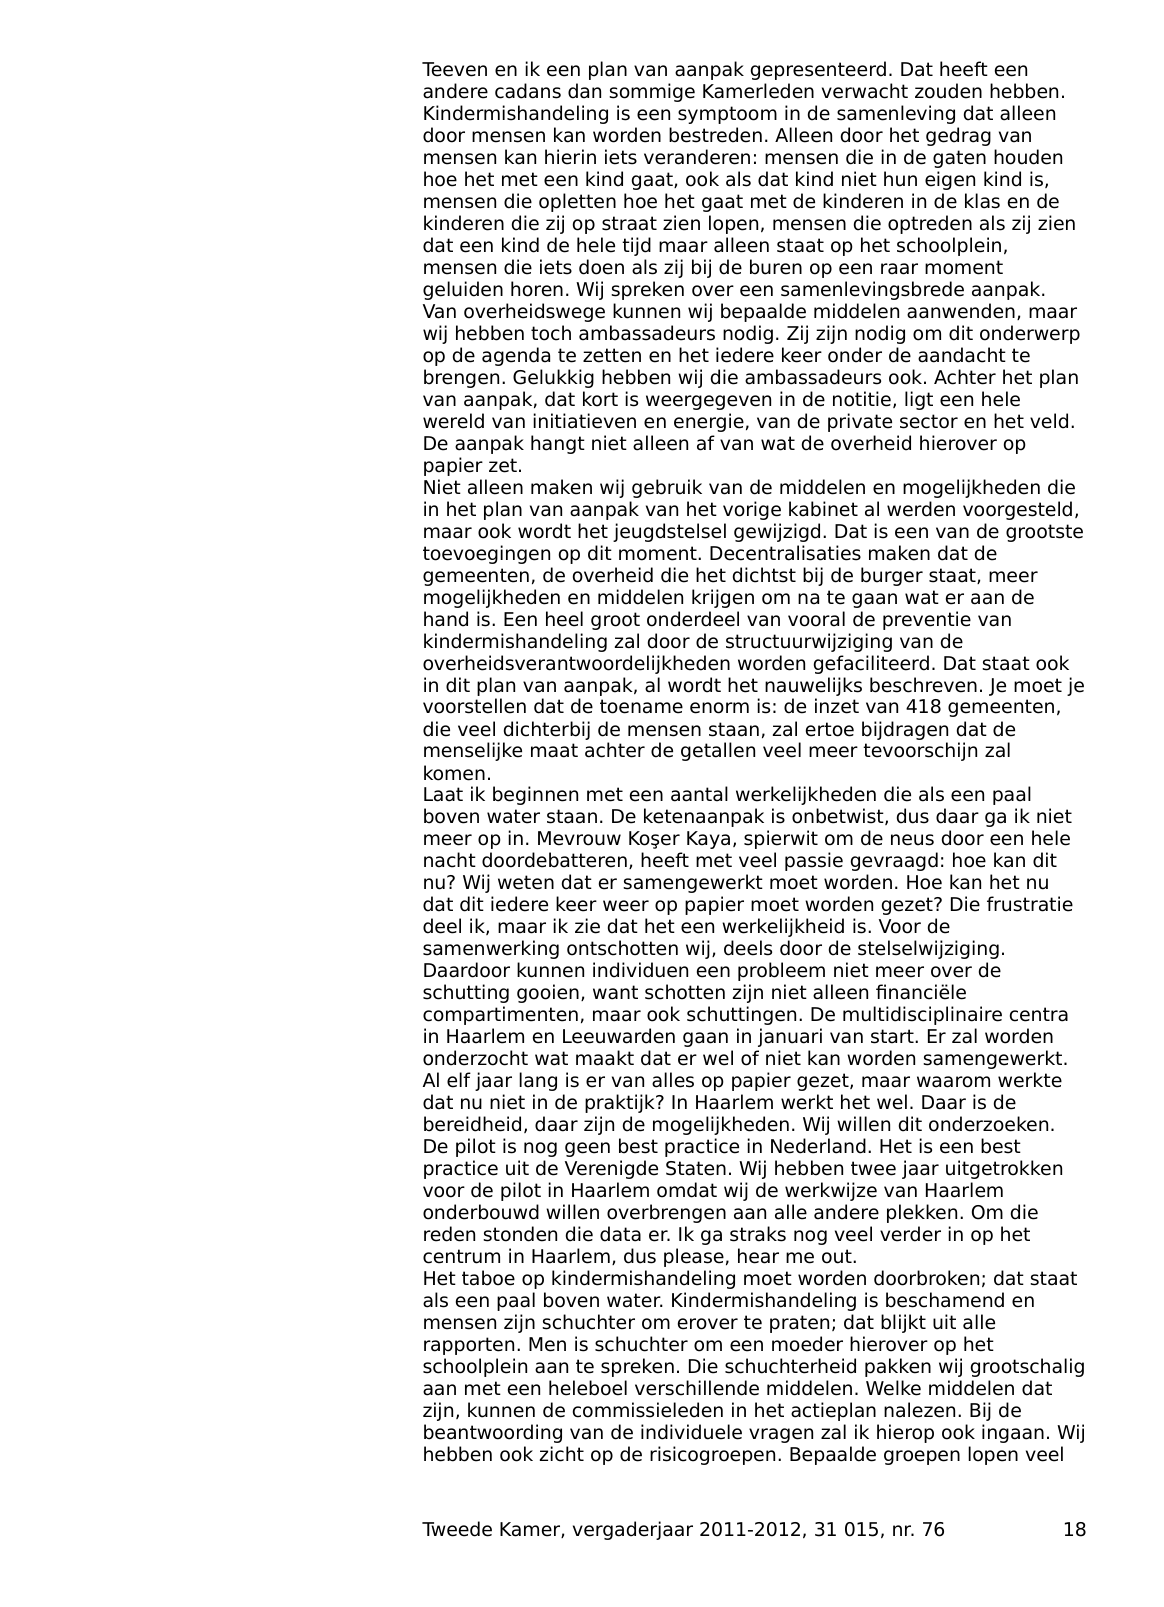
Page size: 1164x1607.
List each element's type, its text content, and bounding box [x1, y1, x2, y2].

text Laat ik beginnen met een aantal werkelijkheden die als een paal boven water staan. De ketenaanpak is onbetwist, dus daar ga ik niet meer op in. Mevrouw Koşer Kaya, spierwit om de neus door een hele nacht doordebatteren, heeft met veel passie gevraagd: hoe kan dit nu? Wij weten dat er samengewerkt moet worden. Hoe kan het nu dat dit iedere keer weer op papier moet worden gezet? Die frustratie deel ik, maar ik zie dat het een werkelijkheid is. Voor de samenwerking ontschotten wij, deels door de stelselwijziging. Daardoor kunnen individuen een probleem niet meer over de schutting gooien, want schotten zijn niet alleen financiële compartimenten, maar ook schuttingen. De multidisciplinaire centra in Haarlem en Leeuwarden gaan in januari van start. Er zal worden onderzocht wat maakt dat er wel of niet kan worden samengewerkt. Al elf jaar lang is er van alles op papier gezet, maar waarom werkte dat nu niet in de praktijk? In Haarlem werkt het wel. Daar is de bereidheid, daar zijn de mogelijkheden. Wij willen dit onderzoeken. De pilot is nog geen best practice in Nederland. Het is een best practice uit de Verenigde Staten. Wij hebben twee jaar uitgetrokken voor de pilot in Haarlem omdat wij de werkwijze van Haarlem onderbouwd willen overbrengen aan alle andere plekken. Om die reden stonden die data er. Ik ga straks nog veel verder in op het centrum in Haarlem, dus please, hear me out. [422, 784, 1087, 1268]
text Teeven en ik een plan van aanpak gepresenteerd. Dat heeft een andere cadans dan sommige Kamerleden verwacht zouden hebben. Kindermishandeling is een symptoom in de samenleving dat alleen door mensen kan worden bestreden. Alleen door het gedrag van mensen kan hierin iets veranderen: mensen die in de gaten houden hoe het met een kind gaat, ook als dat kind niet hun eigen kind is, mensen die opletten hoe het gaat met de kinderen in de klas en de kinderen die zij op straat zien lopen, mensen die optreden als zij zien dat een kind de hele tijd maar alleen staat op het schoolplein, mensen die iets doen als zij bij de buren op een raar moment geluiden horen. Wij spreken over een samenlevingsbrede aanpak. Van overheidswege kunnen wij bepaalde middelen aanwenden, maar wij hebben toch ambassadeurs nodig. Zij zijn nodig om dit onderwerp op de agenda te zetten en het iedere keer onder de aandacht te brengen. Gelukkig hebben wij die ambassadeurs ook. Achter het plan van aanpak, dat kort is weergegeven in de notitie, ligt een hele wereld van initiatieven en energie, van de private sector en het veld. De aanpak hangt niet alleen af van wat de overheid hierover op papier zet. [422, 59, 1087, 477]
text Het taboe op kindermishandeling moet worden doorbroken; dat staat als een paal boven water. Kindermishandeling is beschamend en mensen zijn schuchter om erover te praten; dat blijkt uit alle rapporten. Men is schuchter om een moeder hierover op het schoolplein aan te spreken. Die schuchterheid pakken wij grootschalig aan met een heleboel verschillende middelen. Welke middelen dat zijn, kunnen de commissieleden in het actieplan nalezen. Bij de beantwoording van de individuele vragen zal ik hierop ook ingaan. Wij hebben ook zicht op de risicogroepen. Bepaalde groepen lopen veel [422, 1268, 1087, 1466]
text Niet alleen maken wij gebruik van de middelen en mogelijkheden die in het plan van aanpak van het vorige kabinet al werden voorgesteld, maar ook wordt het jeugdstelsel gewijzigd. Dat is een van de grootste toevoegingen op dit moment. Decentralisaties maken dat de gemeenten, de overheid die het dichtst bij de burger staat, meer mogelijkheden en middelen krijgen om na te gaan wat er aan de hand is. Een heel groot onderdeel van vooral de preventie van kindermishandeling zal door de structuurwijziging van de overheidsverantwoordelijkheden worden gefaciliteerd. Dat staat ook in dit plan van aanpak, al wordt het nauwelijks beschreven. Je moet je voorstellen dat de toename enorm is: de inzet van 418 gemeenten, die veel dichterbij de mensen staan, zal ertoe bijdragen dat de menselijke maat achter de getallen veel meer tevoorschijn zal komen. [422, 477, 1087, 784]
